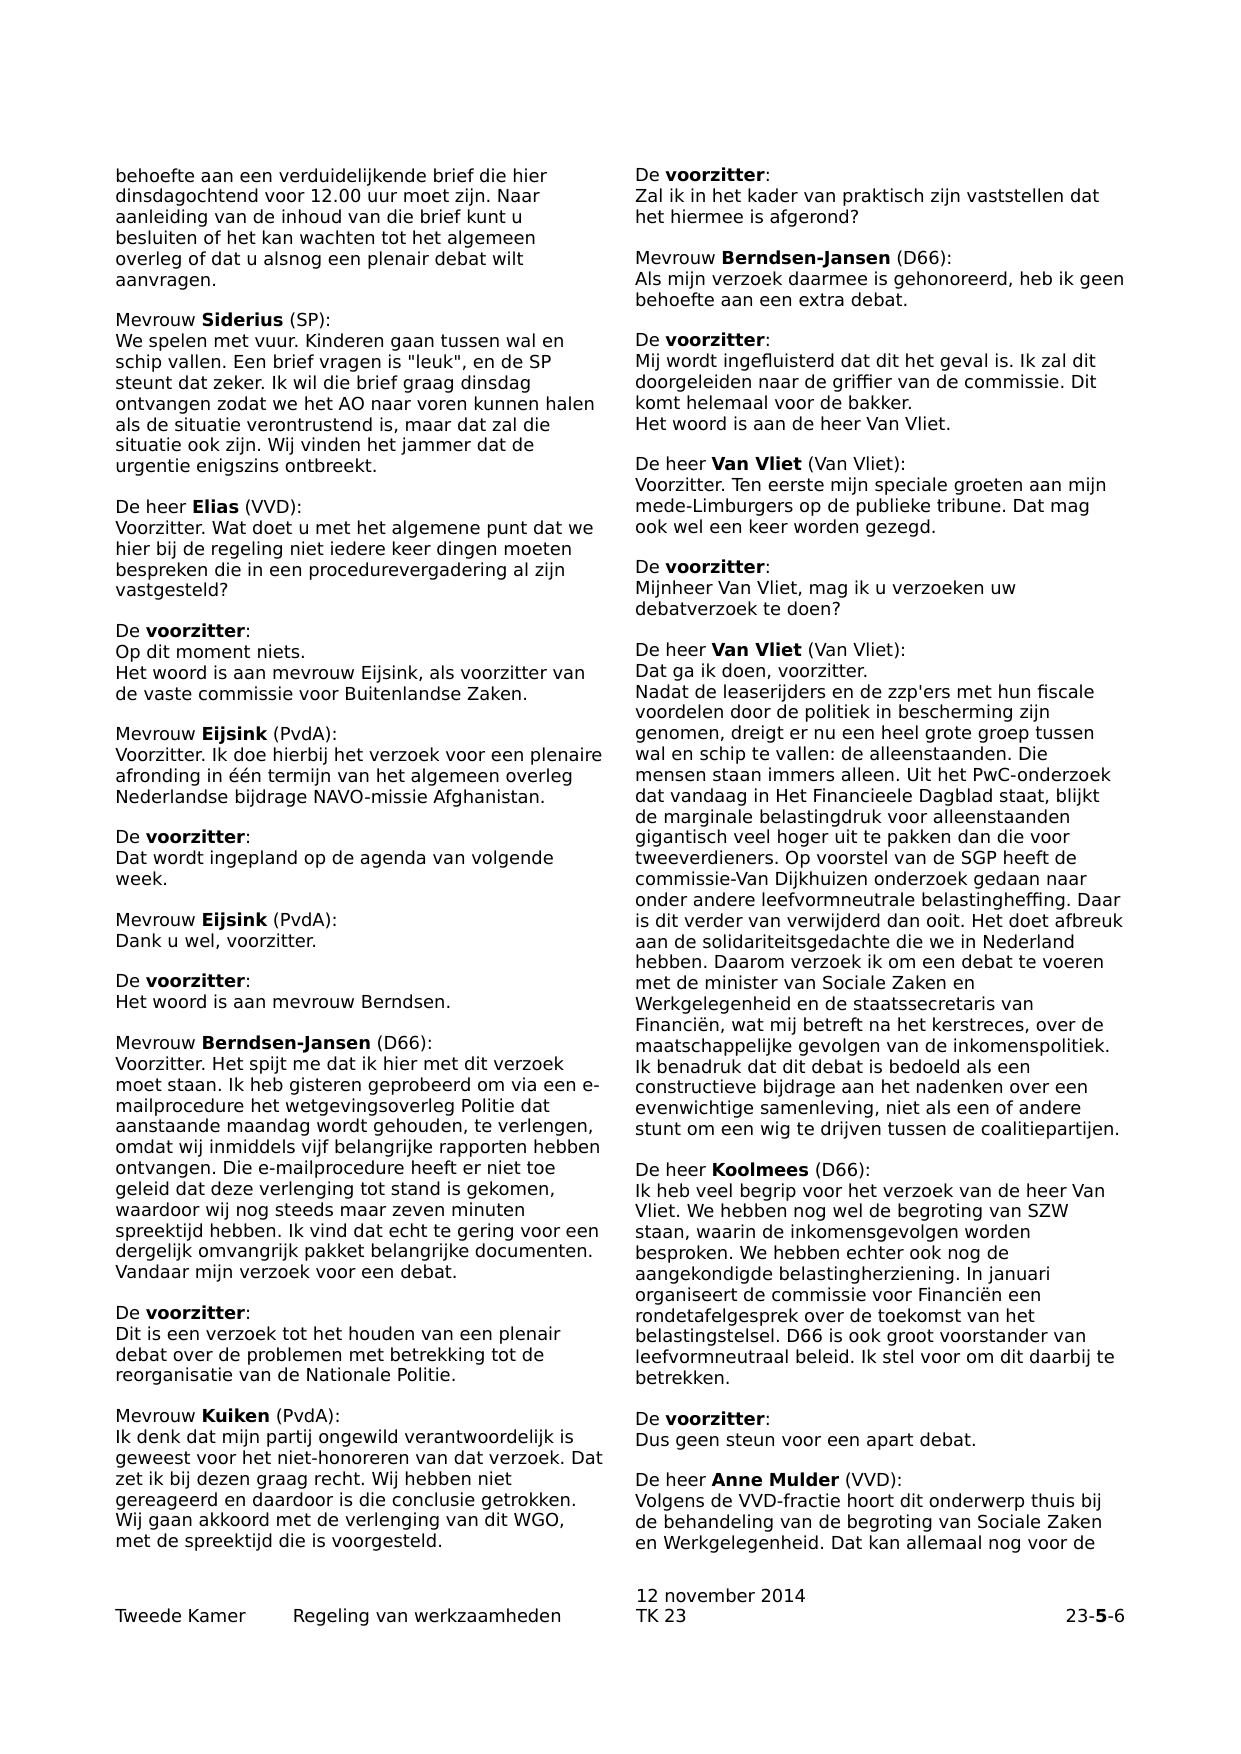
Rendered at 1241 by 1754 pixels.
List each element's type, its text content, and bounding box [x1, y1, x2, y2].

text Dank u wel, voorzitter. [115, 931, 605, 951]
text Dit is een verzoek tot het houden van een plenair debat over de problemen met betrekking tot de reorganisatie van de Nationale Politie. [115, 1323, 605, 1386]
text De heer Anne Mulder (VVD): [635, 1470, 1125, 1491]
text Het woord is aan de heer Van Vliet. [635, 413, 1125, 434]
text Het woord is aan mevrouw Eijsink, als voorzitter van de vaste commissie voor Buitenlandse Zaken. [115, 662, 605, 704]
text Zal ik in het kader van praktisch zijn vaststellen dat het hiermee is afgerond? [635, 186, 1125, 228]
text Als mijn verzoek daarmee is gehonoreerd, heb ik geen behoefte aan een extra debat. [635, 268, 1125, 310]
text Volgens de VVD-fractie hoort dit onderwerp thuis bij de behandeling van de begroting van Sociale Zaken en Werkgelegenheid. Dat kan allemaal nog voor de [635, 1491, 1125, 1553]
text Voorzitter. Ten eerste mijn speciale groeten aan mijn mede-Limburgers op de publieke tribune. Dat mag ook wel een keer worden gezegd. [635, 475, 1125, 537]
text Voorzitter. Ik doe hierbij het verzoek voor een plenaire afronding in één termijn van het algemeen overleg Nederlandse bijdrage NAVO-missie Afghanistan. [115, 745, 605, 807]
text Mij wordt ingefluisterd dat dit het geval is. Ik zal dit doorgeleiden naar de griffier van de commissie. Dit komt helemaal voor de bakker. [635, 351, 1125, 413]
text De heer Van Vliet (Van Vliet): [635, 640, 1125, 661]
text Mevrouw Eijsink (PvdA): [115, 910, 605, 931]
text De voorzitter: [115, 827, 605, 848]
text De voorzitter: [115, 1303, 605, 1323]
text Mijnheer Van Vliet, mag ik u verzoeken uw debatverzoek te doen? [635, 578, 1125, 620]
text Voorzitter. Wat doet u met het algemene punt dat we hier bij de regeling niet iedere keer dingen moeten bespreken die in een procedurevergadering al zijn vastgesteld? [115, 518, 605, 601]
text Dat ga ik doen, voorzitter. [635, 661, 1125, 681]
text Het woord is aan mevrouw Berndsen. [115, 992, 605, 1013]
text Nadat de leaserijders en de zzp'ers met hun fiscale voordelen door de politiek in bescherming zijn genomen, dreigt er nu een heel grote groep tussen wal en schip te vallen: de alleenstaanden. Die mensen staan immers alleen. Uit het PwC-onderzoek dat vandaag in Het Financieele Dagblad staat, blijkt de marginale belastingdruk voor alleenstaanden gigantisch veel hoger uit te pakken dan die voor tweeverdieners. Op voorstel van de SGP heeft de commissie-Van Dijkhuizen onderzoek gedaan naar onder andere leefvormneutrale belastingheffing. Daar is dit verder van verwijderd dan ooit. Het doet afbreuk aan de solidariteitsgedachte die we in Nederland hebben. Daarom verzoek ik om een debat te voeren met de minister van Sociale Zaken en Werkgelegenheid en de staatssecretaris van Financiën, wat mij betreft na het kerstreces, over de maatschappelijke gevolgen van de inkomenspolitiek. Ik benadruk dat dit debat is bedoeld als een constructieve bijdrage aan het nadenken over een evenwichtige samenleving, niet als een of andere stunt om een wig te drijven tussen de coalitiepartijen. [635, 681, 1125, 1140]
text Mevrouw Eijsink (PvdA): [115, 724, 605, 745]
text behoefte aan een verduidelijkende brief die hier dinsdagochtend voor 12.00 uur moet zijn. Naar aanleiding van de inhoud van die brief kunt u besluiten of het kan wachten tot het algemeen overleg of dat u alsnog een plenair debat wilt aanvragen. [115, 165, 605, 290]
text Op dit moment niets. [115, 642, 605, 662]
text De heer Elias (VVD): [115, 497, 605, 518]
text Voorzitter. Het spijt me dat ik hier met dit verzoek moet staan. Ik heb gisteren geprobeerd om via een e-mailprocedure het wetgevingsoverleg Politie dat aanstaande maandag wordt gehouden, te verlengen, omdat wij inmiddels vijf belangrijke rapporten hebben ontvangen. Die e-mailprocedure heeft er niet toe geleid dat deze verlenging tot stand is gekomen, waardoor wij nog steeds maar zeven minuten spreektijd hebben. Ik vind dat echt te gering voor een dergelijk omvangrijk pakket belangrijke documenten. Vandaar mijn verzoek voor een debat. [115, 1054, 605, 1283]
text De voorzitter: [635, 1409, 1125, 1429]
text Mevrouw Kuiken (PvdA): [115, 1406, 605, 1427]
text Ik denk dat mijn partij ongewild verantwoordelijk is geweest voor het niet-honoreren van dat verzoek. Dat zet ik bij dezen graag recht. Wij hebben niet gereageerd en daardoor is die conclusie getrokken. Wij gaan akkoord met de verlenging van dit WGO, met de spreektijd die is voorgesteld. [115, 1427, 605, 1552]
text De voorzitter: [635, 557, 1125, 578]
text Dat wordt ingepland op de agenda van volgende week. [115, 848, 605, 890]
text De voorzitter: [115, 621, 605, 642]
text Dus geen steun voor een apart debat. [635, 1429, 1125, 1450]
text De heer Koolmees (D66): [635, 1160, 1125, 1180]
text We spelen met vuur. Kinderen gaan tussen wal en schip vallen. Een brief vragen is "leuk", en de SP steunt dat zeker. Ik wil die brief graag dinsdag ontvangen zodat we het AO naar voren kunnen halen als de situatie verontrustend is, maar dat zal die situatie ook zijn. Wij vinden het jammer dat de urgentie enigszins ontbreekt. [115, 331, 605, 477]
text Mevrouw Berndsen-Jansen (D66): [635, 248, 1125, 268]
text De voorzitter: [635, 165, 1125, 186]
text Mevrouw Siderius (SP): [115, 310, 605, 331]
text Mevrouw Berndsen-Jansen (D66): [115, 1033, 605, 1054]
text De heer Van Vliet (Van Vliet): [635, 454, 1125, 475]
text De voorzitter: [115, 971, 605, 992]
text De voorzitter: [635, 330, 1125, 351]
text Ik heb veel begrip voor het verzoek van de heer Van Vliet. We hebben nog wel de begroting van SZW staan, waarin de inkomensgevolgen worden besproken. We hebben echter ook nog de aangekondigde belastingherziening. In januari organiseert de commissie voor Financiën een rondetafelgesprek over de toekomst van het belastingstelsel. D66 is ook groot voorstander van leefvormneutraal beleid. Ik stel voor om dit daarbij te betrekken. [635, 1180, 1125, 1389]
